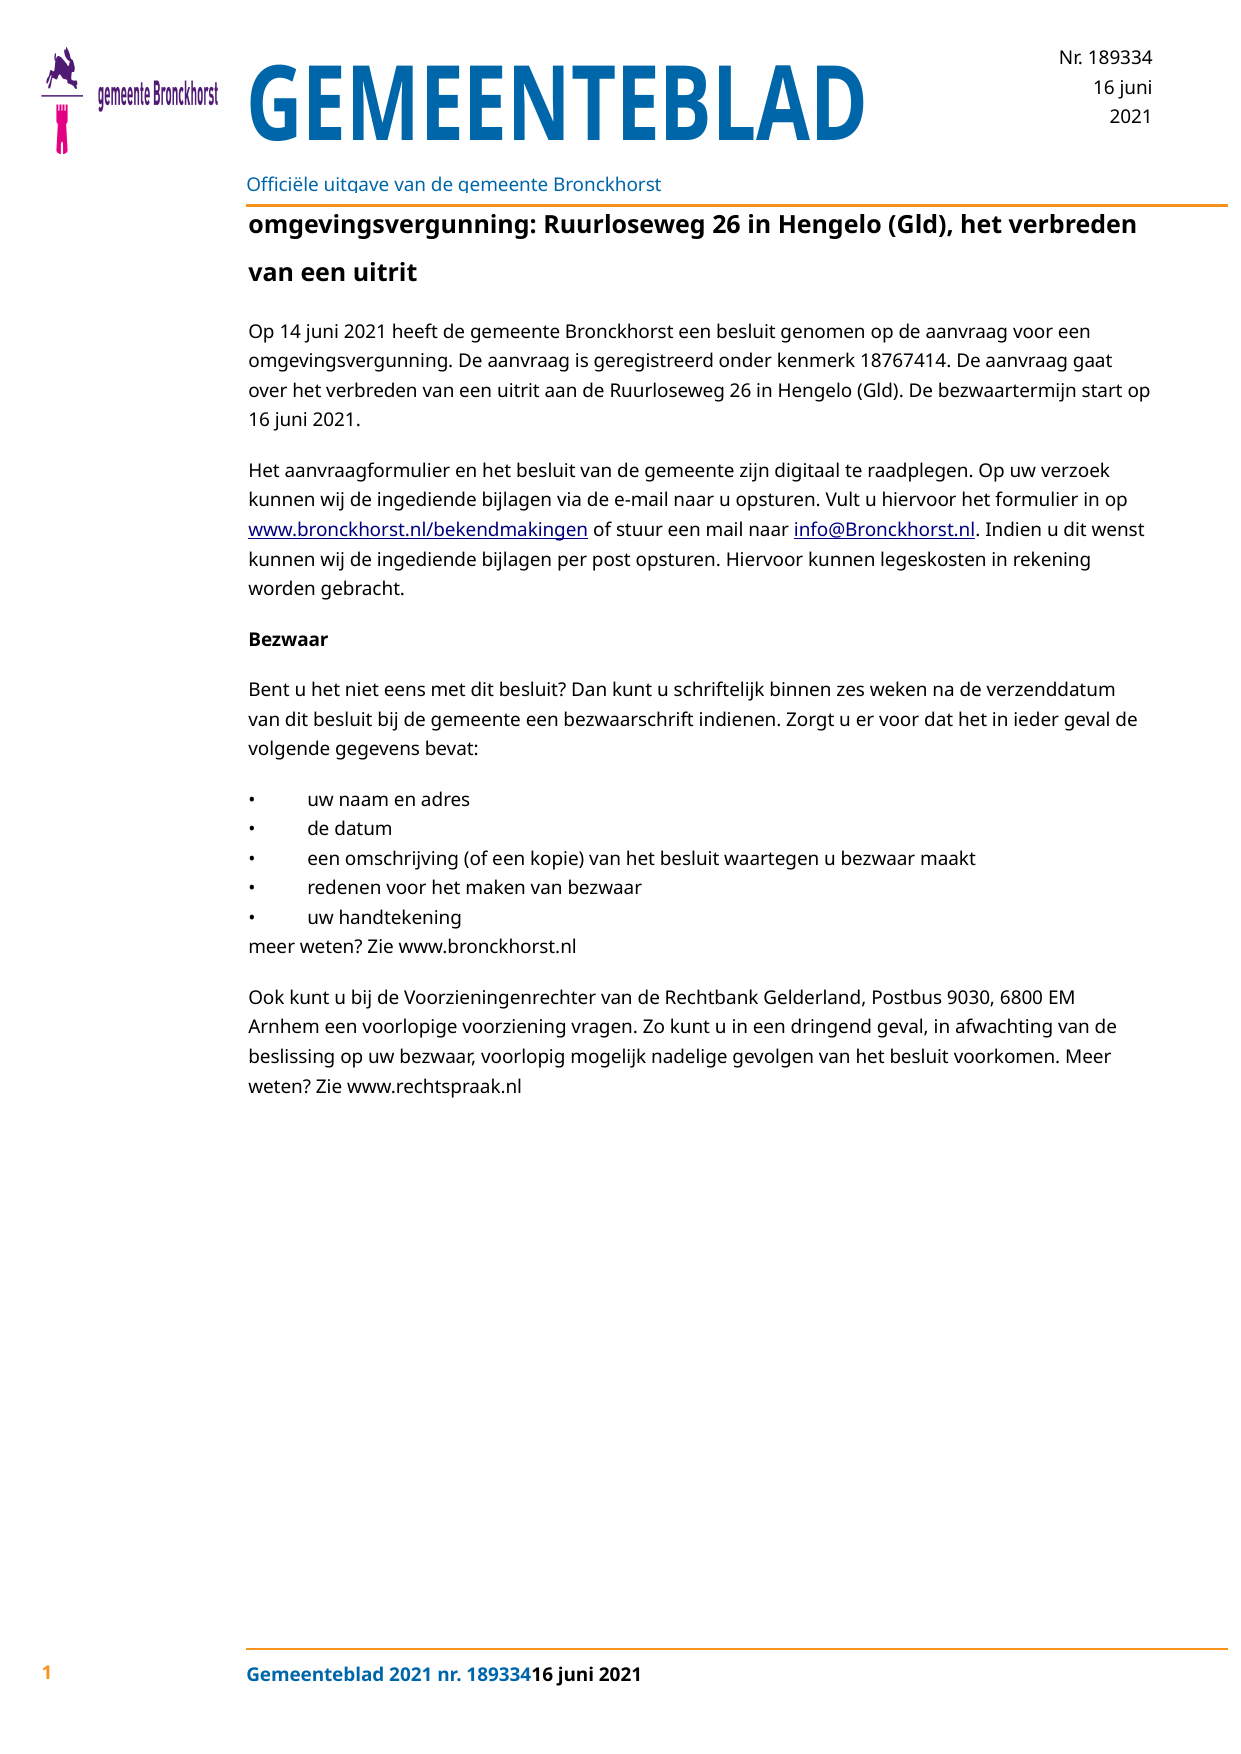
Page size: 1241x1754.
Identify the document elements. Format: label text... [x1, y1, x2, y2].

text Bezwaar [248, 626, 1152, 652]
text Bent u het niet eens met dit besluit? Dan kunt u schriftelijk binnen zes weken na de verzenddatum van dit besluit bij de gemeente een bezwaarschrift indienen. Zorgt u er voor dat het in ieder geval de volgende gegevens bevat: [248, 676, 1152, 761]
list uw naam en adres [248, 786, 1152, 812]
text Op 14 juni 2021 heeft de gemeente Bronckhorst een besluit genomen op de aanvraag voor een omgevingsvergunning. De aanvraag is geregistreerd onder kenmerk 18767414. De aanvraag gaat over het verbreden van een uitrit aan de Ruurloseweg 26 in Hengelo (Gld). De bezwaartermijn start op 16 juni 2021. [248, 318, 1152, 432]
text meer weten? Zie www.bronckhorst.nl [248, 934, 1152, 959]
list de datum [248, 815, 1152, 841]
text Het aanvraagformulier en het besluit van de gemeente zijn digitaal te raadplegen. Op uw verzoek kunnen wij de ingediende bijlagen via de e-mail naar u opsturen. Vult u hiervoor het formulier in op www.bronckhorst.nl/bekendmakingen of stuur een mail naar info@Bronckhorst.nl. Indien u dit wenst kunnen wij de ingediende bijlagen per post opsturen. Hiervoor kunnen legeskosten in rekening worden gebracht. [248, 457, 1152, 601]
picture [41, 47, 231, 172]
text Ook kunt u bij de Voorzieningenrechter van de Rechtbank Gelderland, Postbus 9030, 6800 EM Arnhem een voorlopige voorziening vragen. Zo kunt u in een dringend geval, in afwachting van de beslissing op uw bezwaar, voorlopig mogelijk nadelige gevolgen van het besluit voorkomen. Meer weten? Zie www.rechtspraak.nl [248, 984, 1152, 1099]
list uw handtekening [248, 904, 1152, 930]
list een omschrijving (of een kopie) van het besluit waartegen u bezwaar maakt [248, 845, 1152, 871]
text omgevingsvergunning: Ruurloseweg 26 in Hengelo (Gld), het verbreden van een uitrit [248, 207, 1152, 288]
list redenen voor het maken van bezwaar [248, 874, 1152, 900]
